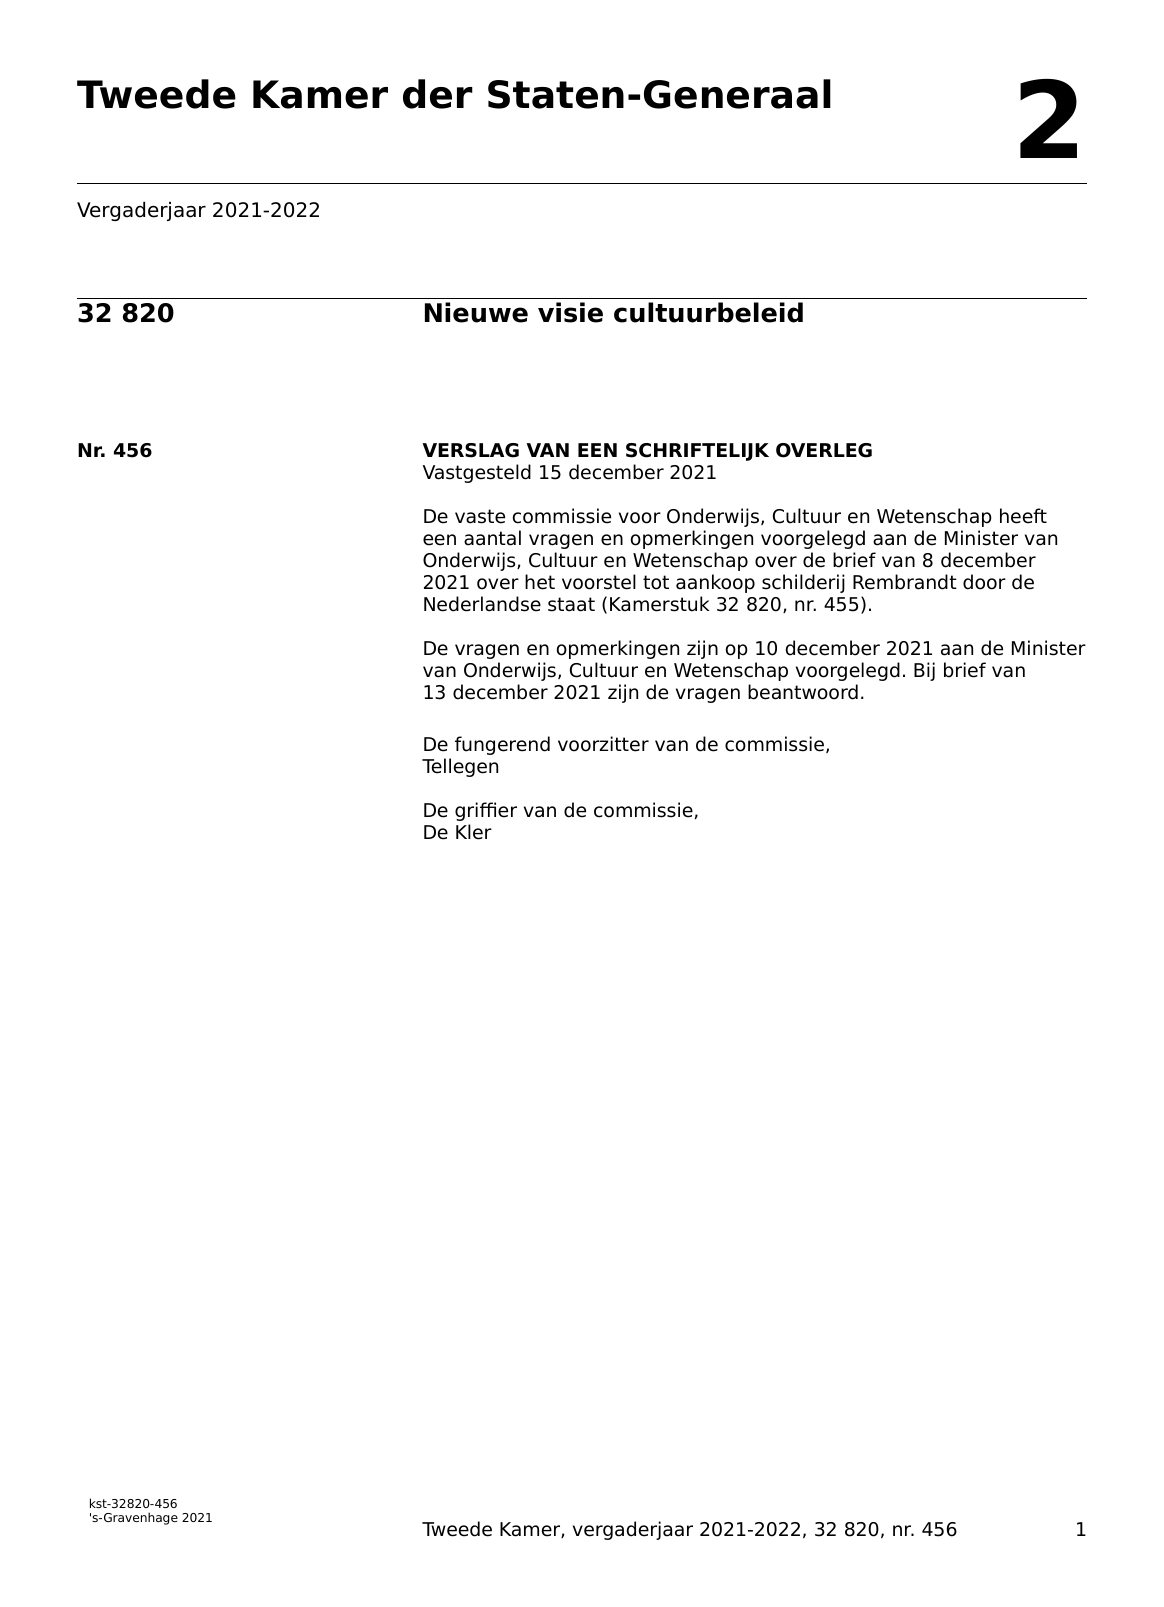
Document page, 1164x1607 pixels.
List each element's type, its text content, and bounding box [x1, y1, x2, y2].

text 's-Gravenhage 2021 [88, 1511, 323, 1525]
table_header 2 [886, 59, 1087, 183]
table_cell Vergaderjaar 2021-2022 [77, 184, 1087, 298]
subtitle Nr. 456 VERSLAG VAN EEN SCHRIFTELIJK OVERLEG [77, 440, 1087, 462]
table_header Tweede Kamer der Staten-Generaal [77, 59, 886, 183]
text De fungerend voorzitter van de commissie, Tellegen [422, 734, 1087, 778]
text De vragen en opmerkingen zijn op 10 december 2021 aan de Minister van Onderwijs, Cultuur en Wetenschap voorgelegd. Bij brief van 13 december 2021 zijn de vragen beantwoord. [422, 638, 1087, 704]
text kst-32820-456 [88, 1497, 323, 1511]
text De griffier van de commissie, De Kler [422, 800, 1087, 844]
text De vaste commissie voor Onderwijs, Cultuur en Wetenschap heeft een aantal vragen en opmerkingen voorgelegd aan de Minister van Onderwijs, Cultuur en Wetenschap over de brief van 8 december 2021 over het voorstel tot aankoop schilderij Rembrandt door de Nederlandse staat (Kamerstuk 32 820, nr. 455). [422, 506, 1087, 616]
subtitle 32 820 Nieuwe visie cultuurbeleid [77, 299, 1087, 329]
text Vastgesteld 15 december 2021 [422, 462, 1087, 484]
